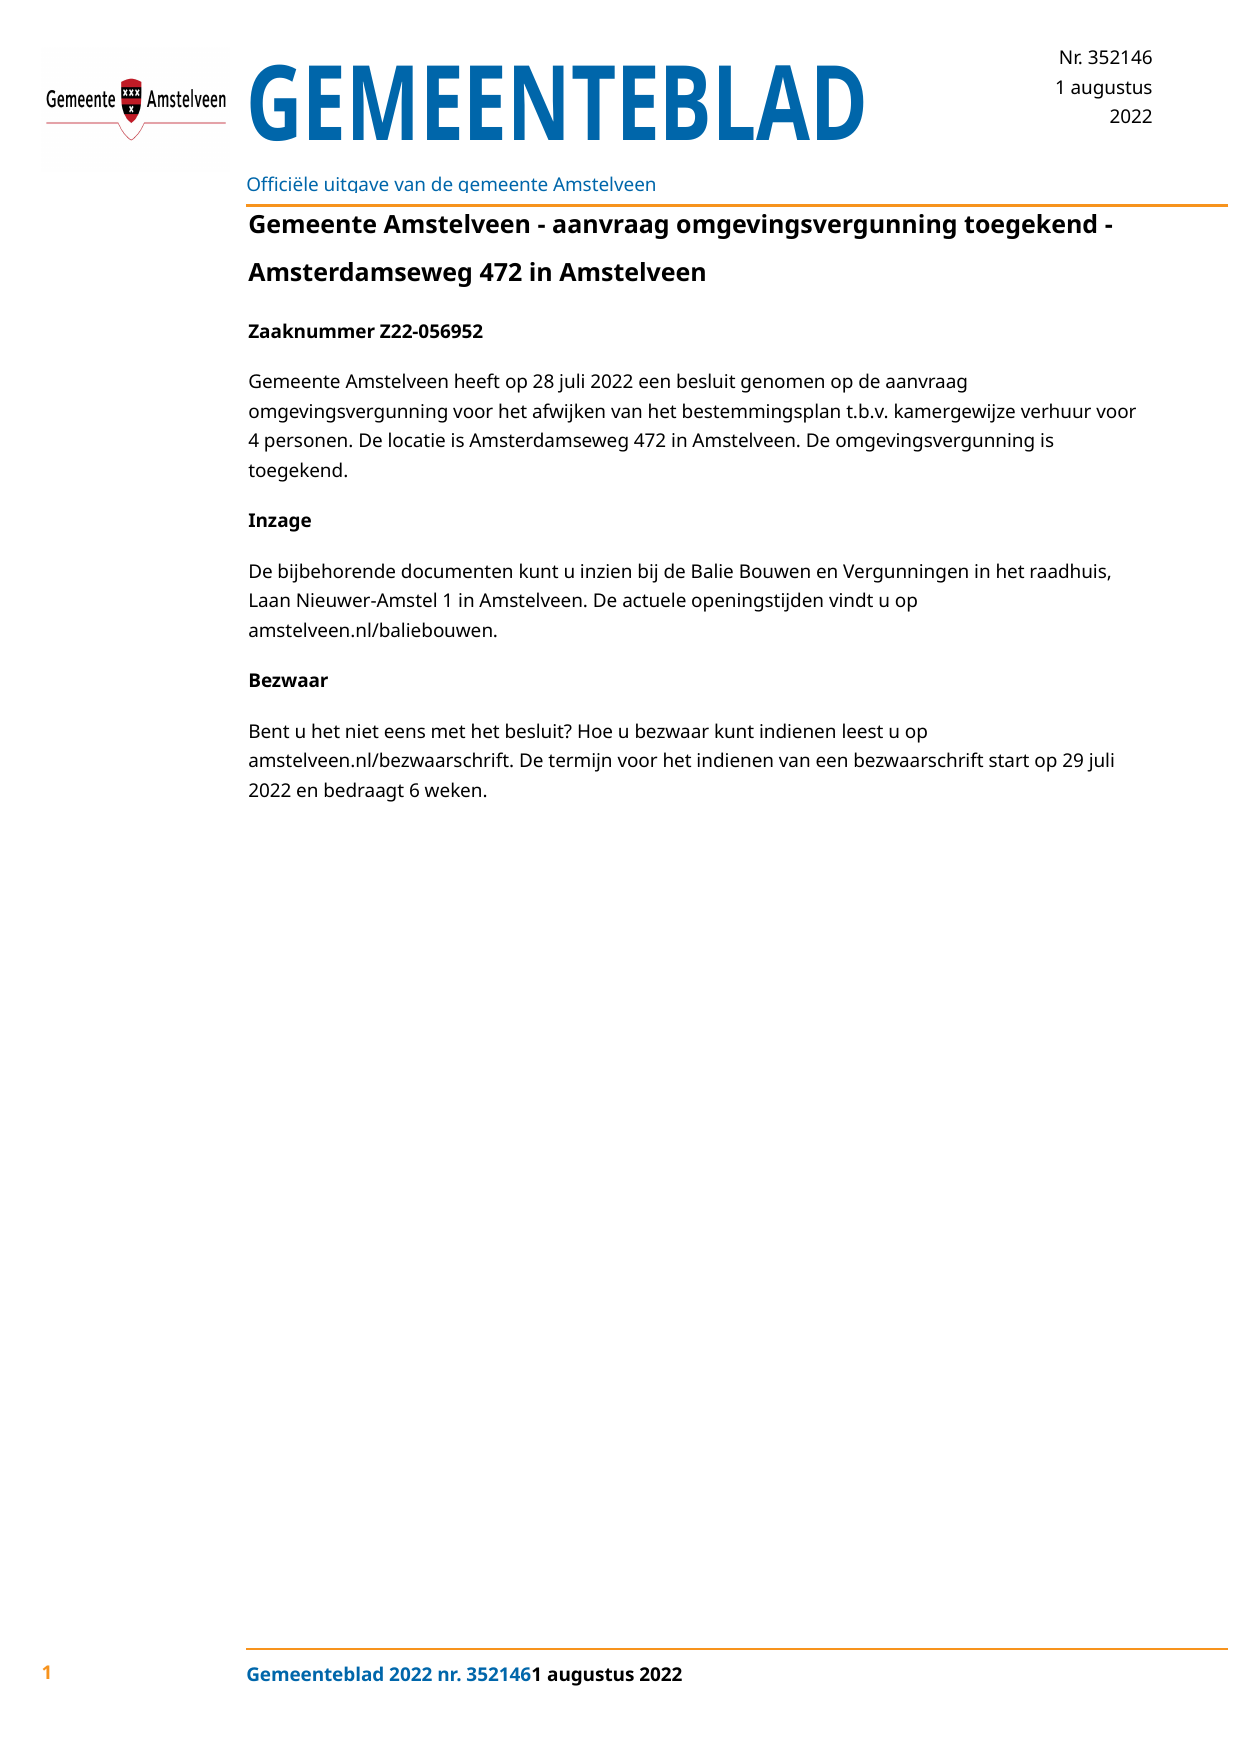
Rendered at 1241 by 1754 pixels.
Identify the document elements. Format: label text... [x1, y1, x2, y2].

text Gemeente Amstelveen - aanvraag omgevingsvergunning toegekend - Amsterdamseweg 472 in Amstelveen [248, 207, 1152, 288]
text Gemeente Amstelveen heeft op 28 juli 2022 een besluit genomen op de aanvraag omgevingsvergunning voor het afwijken van het bestemmingsplan t.b.v. kamergewijze verhuur voor 4 personen. De locatie is Amsterdamseweg 472 in Amstelveen. De omgevingsvergunning is toegekend. [248, 368, 1152, 483]
text Zaaknummer Z22-056952 [248, 318, 1152, 344]
text De bijbehorende documenten kunt u inzien bij de Balie Bouwen en Vergunningen in het raadhuis, Laan Nieuwer-Amstel 1 in Amstelveen. De actuele openingstijden vindt u op amstelveen.nl/baliebouwen. [248, 558, 1152, 643]
picture [41, 47, 231, 172]
text Bent u het niet eens met het besluit? Hoe u bezwaar kunt indienen leest u op amstelveen.nl/bezwaarschrift. De termijn voor het indienen van een bezwaarschrift start op 29 juli 2022 en bedraagt 6 weken. [248, 718, 1152, 803]
text Bezwaar [248, 667, 1152, 693]
text Inzage [248, 507, 1152, 533]
